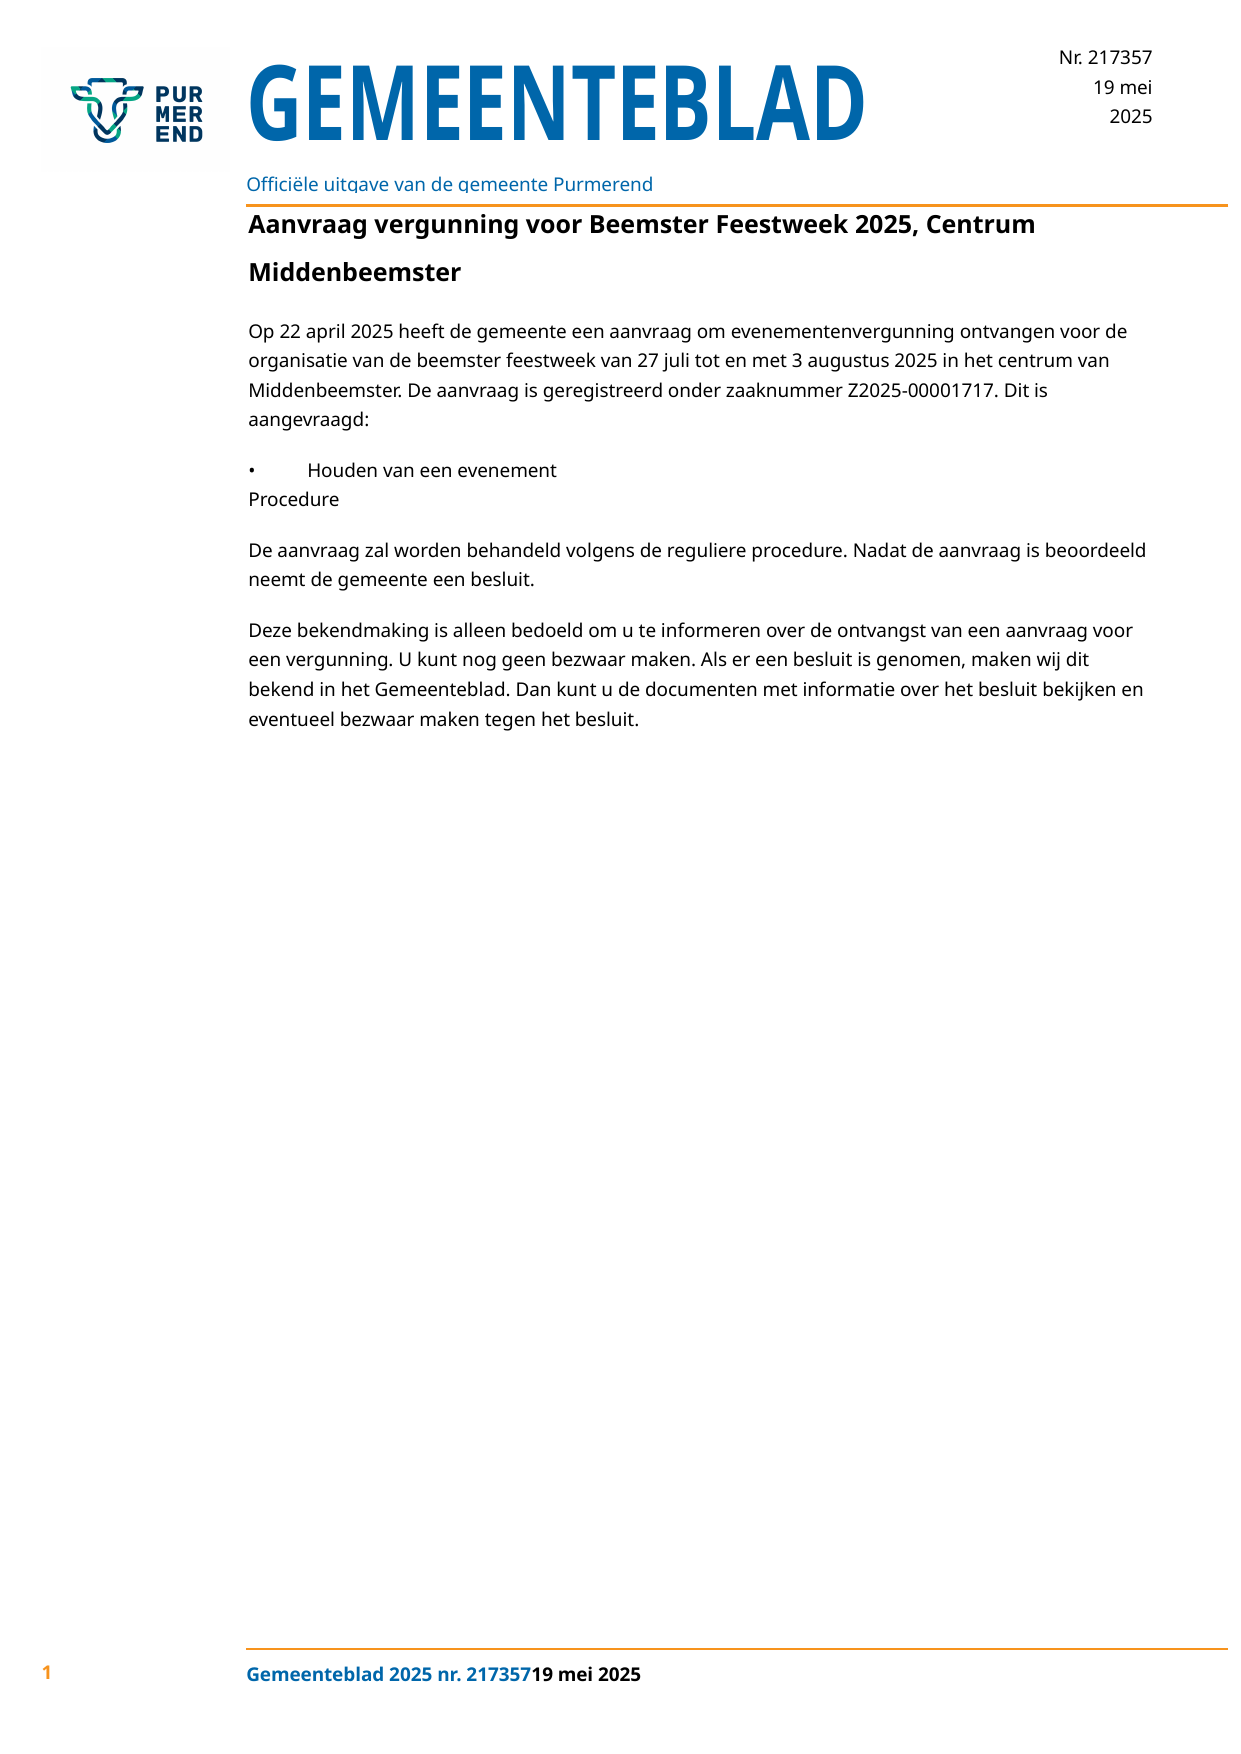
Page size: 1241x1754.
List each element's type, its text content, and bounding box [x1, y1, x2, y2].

list Houden van een evenement [248, 457, 1152, 483]
text Op 22 april 2025 heeft de gemeente een aanvraag om evenementenvergunning ontvangen voor de organisatie van de beemster feestweek van 27 juli tot en met 3 augustus 2025 in het centrum van Middenbeemster. De aanvraag is geregistreerd onder zaaknummer Z2025-00001717. Dit is aangevraagd: [248, 318, 1152, 432]
picture [41, 47, 231, 172]
text De aanvraag zal worden behandeld volgens de reguliere procedure. Nadat de aanvraag is beoordeeld neemt de gemeente een besluit. [248, 537, 1152, 592]
text Aanvraag vergunning voor Beemster Feestweek 2025, Centrum Middenbeemster [248, 207, 1152, 288]
text Procedure [248, 487, 1152, 512]
text Deze bekendmaking is alleen bedoeld om u te informeren over de ontvangst van een aanvraag voor een vergunning. U kunt nog geen bezwaar maken. Als er een besluit is genomen, maken wij dit bekend in het Gemeenteblad. Dan kunt u de documenten met informatie over het besluit bekijken en eventueel bezwaar maken tegen het besluit. [248, 617, 1152, 732]
